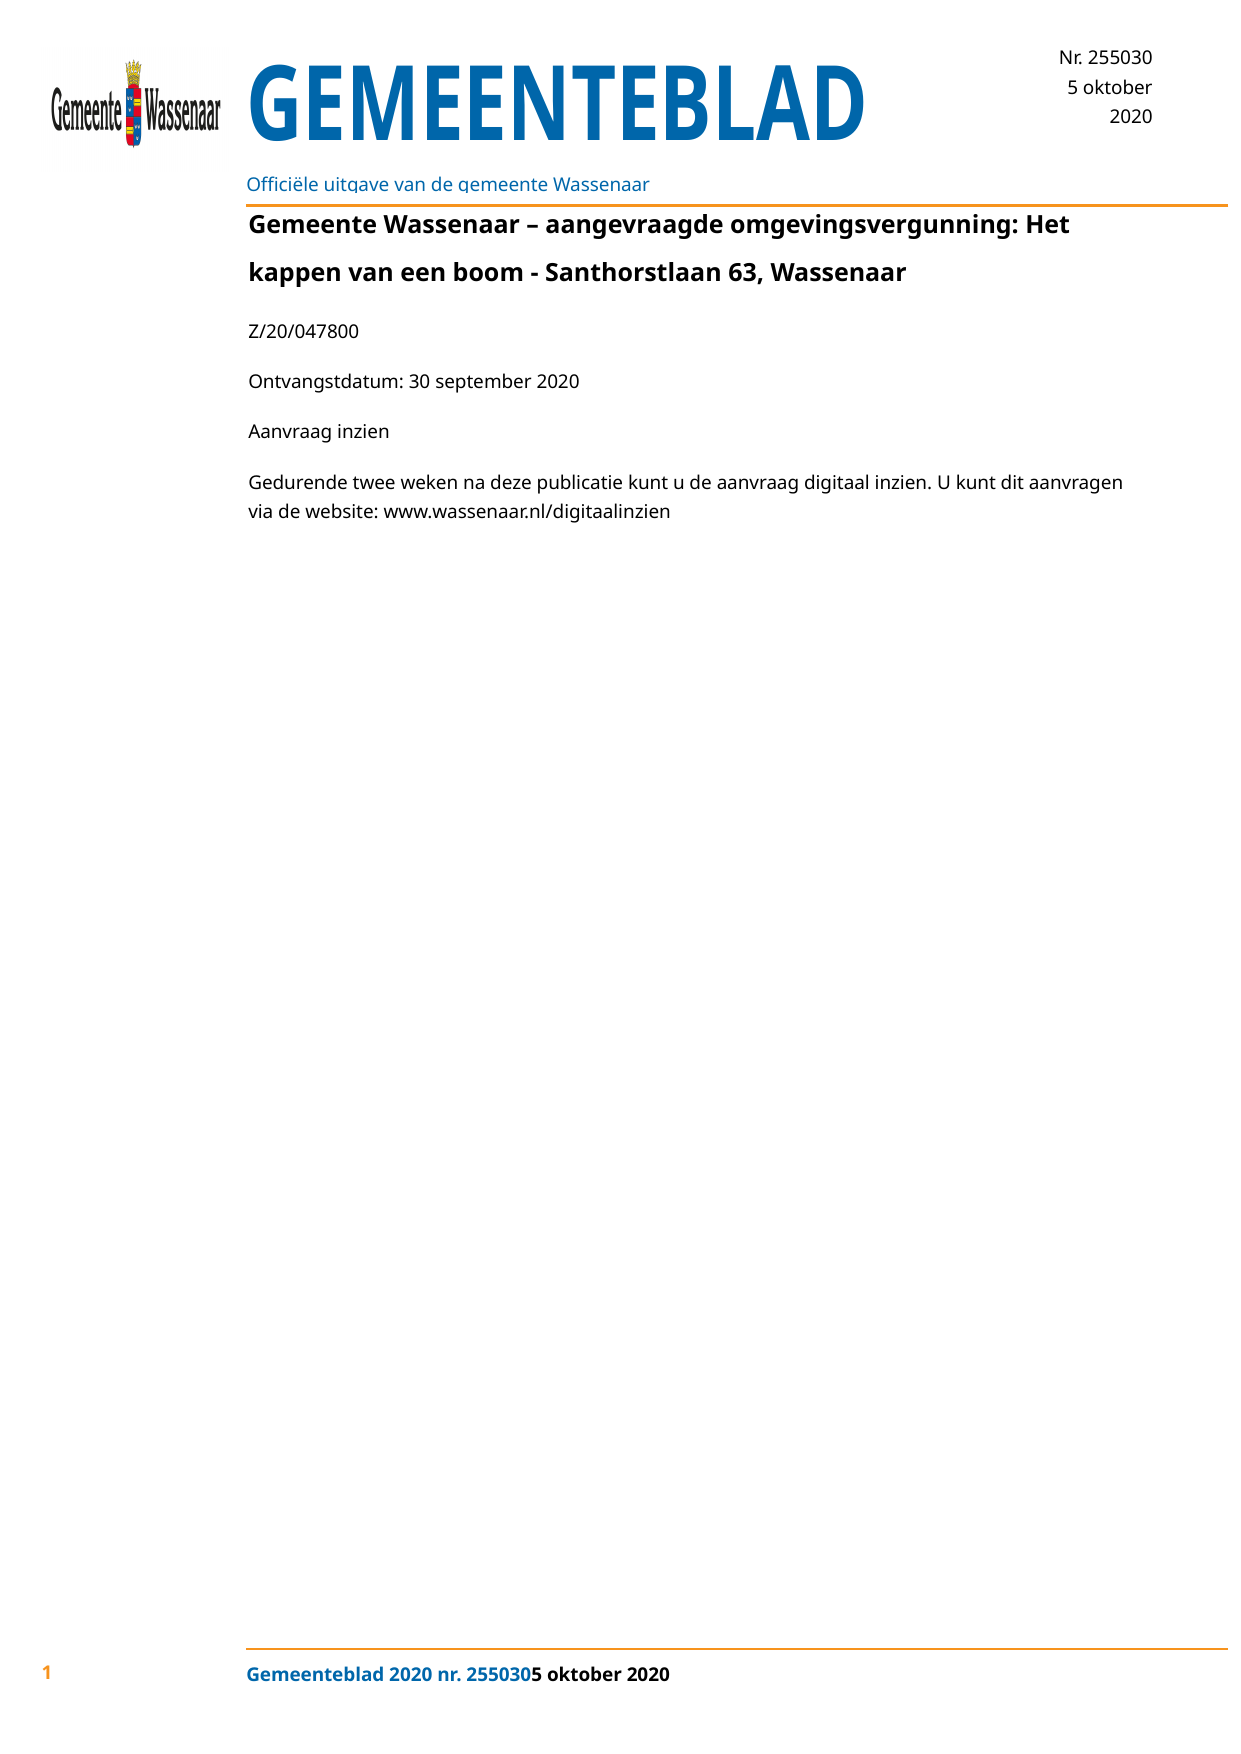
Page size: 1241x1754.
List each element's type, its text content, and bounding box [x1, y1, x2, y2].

text Ontvangstdatum: 30 september 2020 [248, 368, 1152, 394]
text Gemeente Wassenaar – aangevraagde omgevingsvergunning: Het kappen van een boom - Santhorstlaan 63, Wassenaar [248, 207, 1152, 288]
text Z/20/047800 [248, 318, 1152, 344]
picture [41, 47, 231, 172]
text Gedurende twee weken na deze publicatie kunt u de aanvraag digitaal inzien. U kunt dit aanvragen via de website: www.wassenaar.nl/digitaalinzien [248, 469, 1152, 524]
text Aanvraag inzien [248, 419, 1152, 444]
